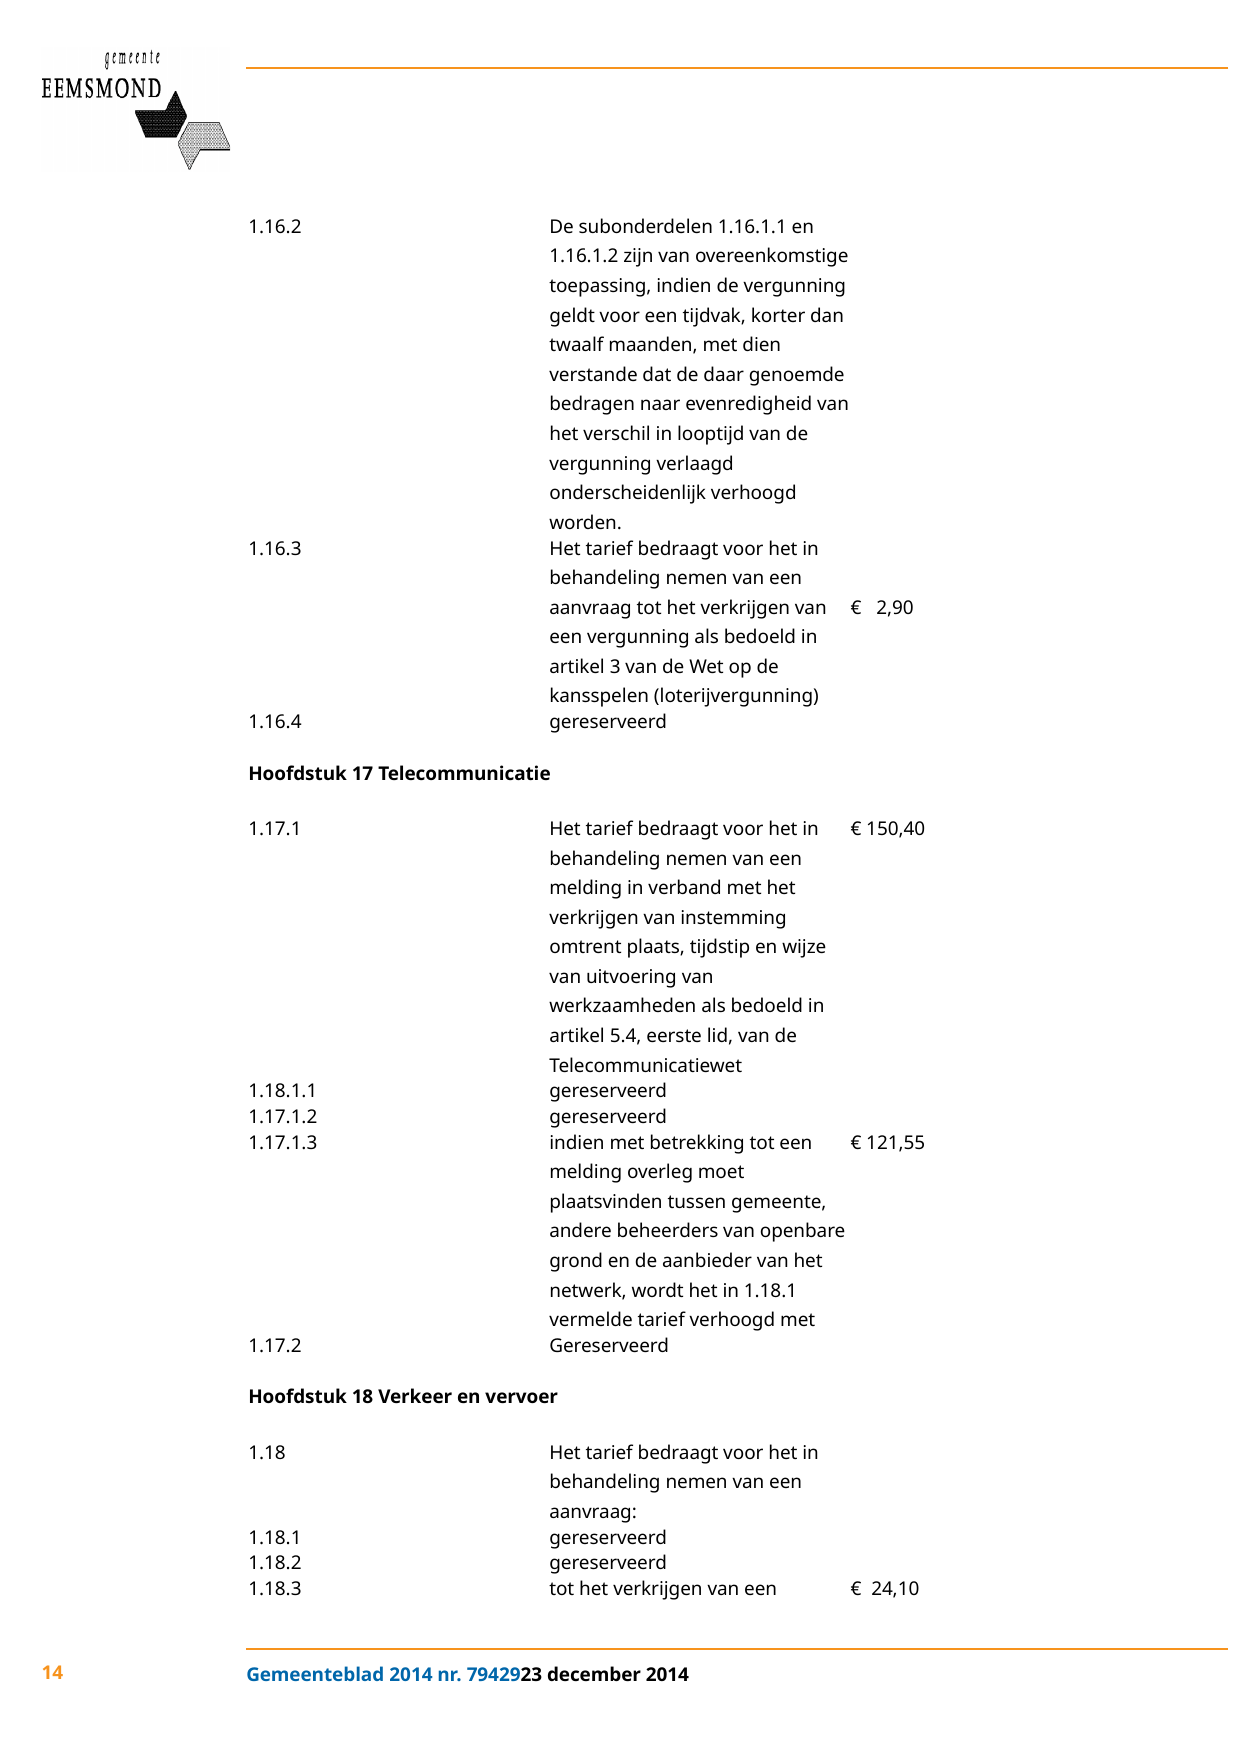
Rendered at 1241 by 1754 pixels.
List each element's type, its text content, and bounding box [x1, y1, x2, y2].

table_header [850, 1439, 1152, 1524]
table_cell € 121,55 [850, 1129, 1152, 1332]
table_cell 1.18.1 [248, 1524, 549, 1549]
table_cell 1.17.1.2 [248, 1103, 549, 1129]
table_header Het tarief bedraagt voor het in behandeling nemen van een aanvraag: [549, 1439, 850, 1524]
table_cell 1.17.2 [248, 1332, 549, 1358]
table_cell gereserveerd [549, 1524, 850, 1549]
table_cell 1.16.2 [248, 95, 549, 535]
table_header 1.17.1 [248, 815, 549, 1077]
table_cell 1.16.4 [248, 708, 549, 734]
table_cell gereserveerd [549, 1550, 850, 1575]
table_cell € 24,10 [850, 1575, 1152, 1601]
text Hoofdstuk 18 Verkeer en vervoer [248, 1384, 1152, 1409]
table_cell 1.18.1.1 [248, 1078, 549, 1103]
table_cell gereserveerd [549, 708, 850, 734]
table_cell [850, 1103, 1152, 1129]
table_cell 1.18.2 [248, 1550, 549, 1575]
table_cell 1.17.1.3 [248, 1129, 549, 1332]
table_header € 150,40 [850, 815, 1152, 1077]
text Hoofdstuk 17 Telecommunicatie [248, 760, 1152, 786]
table_cell De subonderdelen 1.16.1.1 en 1.16.1.2 zijn van overeenkomstige toepassing, indien de vergunning geldt voor een tijdvak, korter dan twaalf maanden, met dien verstande dat de daar genoemde bedragen naar evenredigheid van het verschil in looptijd van de vergunning verlaagd onderscheidenlijk verhoogd worden. [549, 95, 850, 535]
table_cell [850, 1524, 1152, 1549]
table_header Het tarief bedraagt voor het in behandeling nemen van een melding in verband met het verkrijgen van instemming omtrent plaats, tijdstip en wijze van uitvoering van werkzaamheden als bedoeld in artikel 5.4, eerste lid, van de Telecommunicatiewet [549, 815, 850, 1077]
table_cell [850, 1332, 1152, 1358]
table_cell € 2,90 [850, 535, 1152, 708]
table_cell 1.18.3 [248, 1575, 549, 1601]
table_cell [850, 95, 1152, 535]
table_cell [850, 1550, 1152, 1575]
table_cell gereserveerd [549, 1103, 850, 1129]
table_cell Gereserveerd [549, 1332, 850, 1358]
table_cell 1.16.3 [248, 535, 549, 708]
table_cell Het tarief bedraagt voor het in behandeling nemen van een aanvraag tot het verkrijgen van een vergunning als bedoeld in artikel 3 van de Wet op de kansspelen (loterijvergunning) [549, 535, 850, 708]
table_cell gereserveerd [549, 1078, 850, 1103]
picture [41, 47, 231, 172]
table_cell tot het verkrijgen van een [549, 1575, 850, 1601]
table_cell [850, 1078, 1152, 1103]
table_cell [850, 708, 1152, 734]
table_header 1.18 [248, 1439, 549, 1524]
table_cell indien met betrekking tot een melding overleg moet plaatsvinden tussen gemeente, andere beheerders van openbare grond en de aanbieder van het netwerk, wordt het in 1.18.1 vermelde tarief verhoogd met [549, 1129, 850, 1332]
